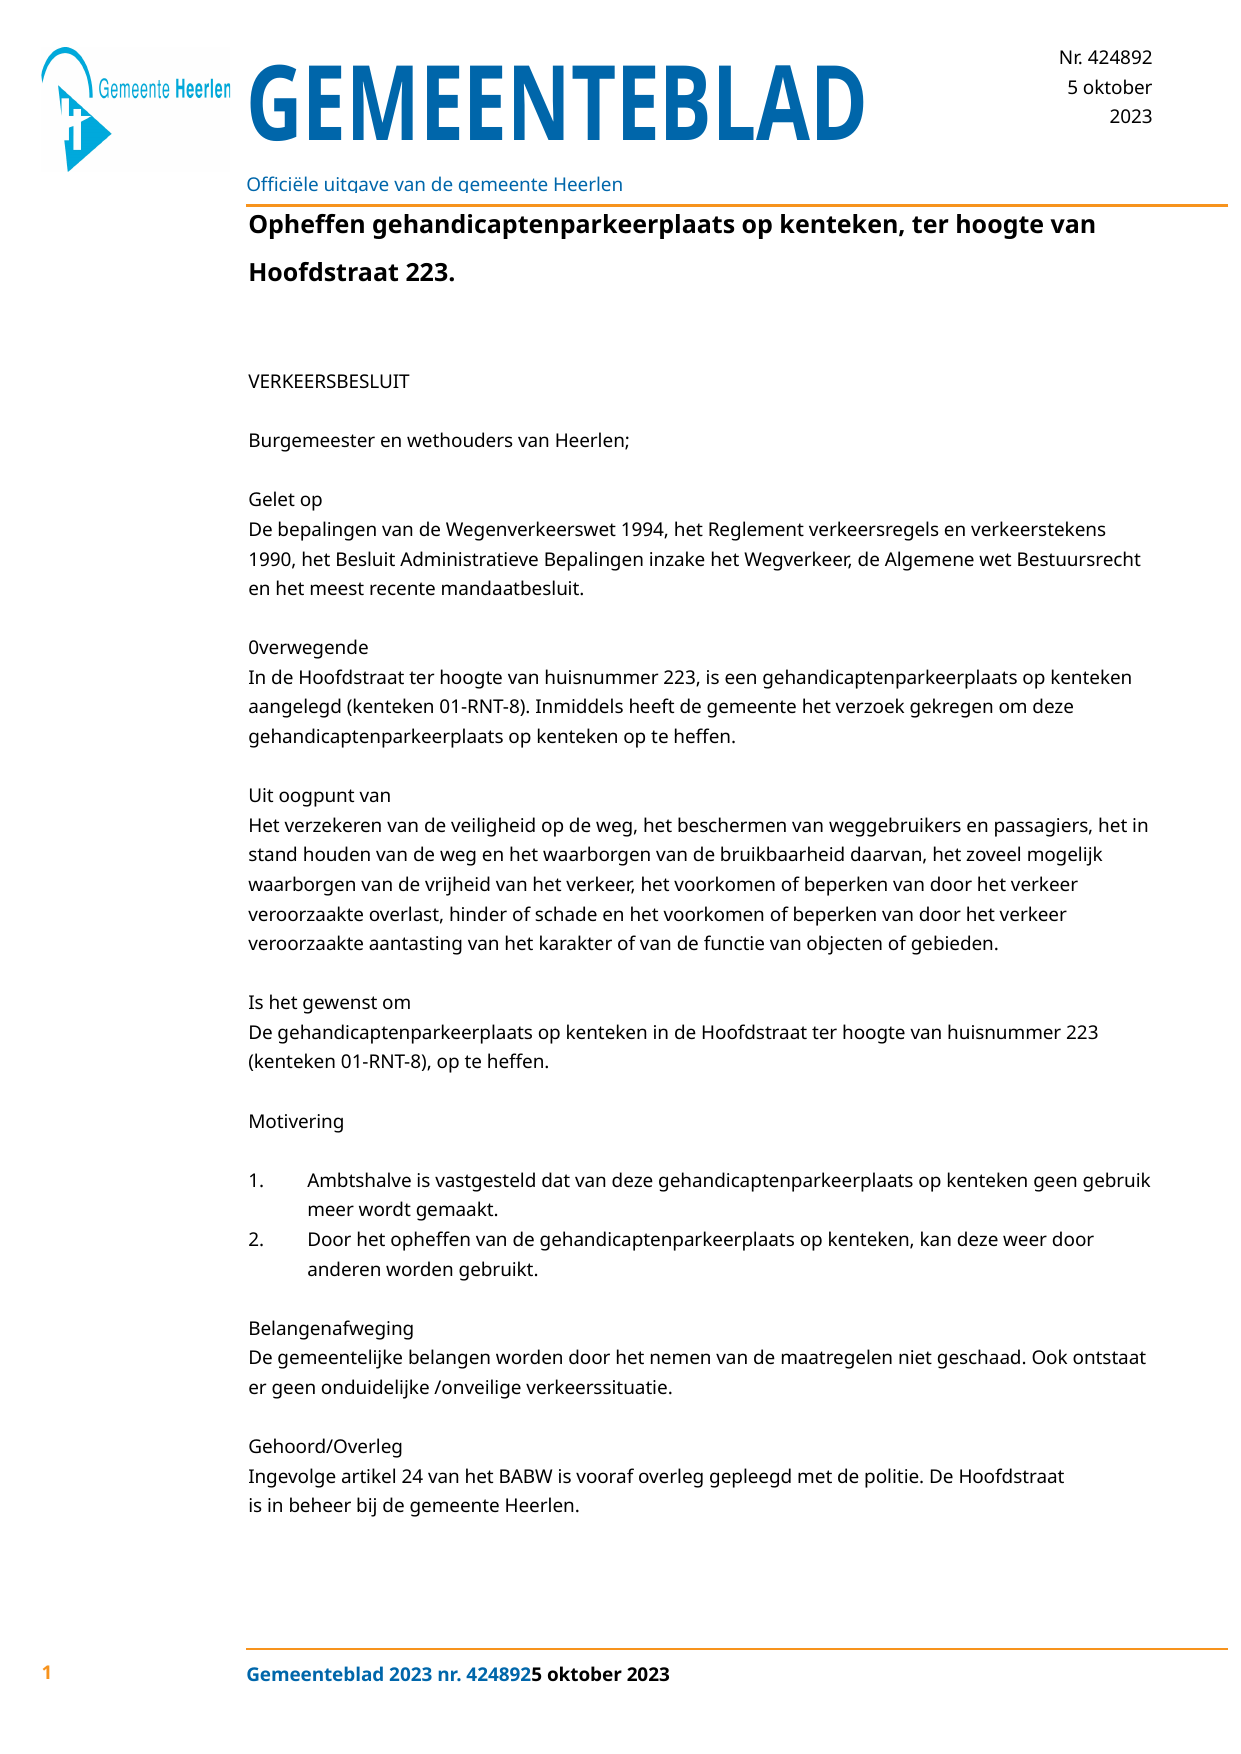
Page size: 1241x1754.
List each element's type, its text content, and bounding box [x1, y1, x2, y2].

text Gehoord/Overleg [248, 1433, 1152, 1459]
text Motivering [248, 1108, 1152, 1133]
text is in beheer bij de gemeente Heerlen. [248, 1492, 1152, 1518]
text Belangenafweging [248, 1315, 1152, 1341]
text Opheffen gehandicaptenparkeerplaats op kenteken, ter hoogte van Hoofdstraat 223. [248, 207, 1152, 288]
text Ingevolge artikel 24 van het BABW is vooraf overleg gepleegd met de politie. De Hoofdstraat [248, 1463, 1152, 1488]
text Is het gewenst om [248, 989, 1152, 1015]
list Ambtshalve is vastgesteld dat van deze gehandicaptenparkeerplaats op kenteken geen gebruik meer wordt gemaakt. [248, 1167, 1152, 1222]
picture [41, 47, 231, 172]
text Gelet op [248, 487, 1152, 512]
picture [41, 47, 59, 70]
text In de Hoofdstraat ter hoogte van huisnummer 223, is een gehandicaptenparkeerplaats op kenteken aangelegd (kenteken 01-RNT-8). Inmiddels heeft de gemeente het verzoek gekregen om deze gehandicaptenparkeerplaats op kenteken op te heffen. [248, 664, 1152, 749]
text De gehandicaptenparkeerplaats op kenteken in de Hoofdstraat ter hoogte van huisnummer 223 (kenteken 01-RNT-8), op te heffen. [248, 1019, 1152, 1074]
text De bepalingen van de Wegenverkeerswet 1994, het Reglement verkeersregels en verkeerstekens 1990, het Besluit Administratieve Bepalingen inzake het Wegverkeer, de Algemene wet Bestuursrecht en het meest recente mandaatbesluit. [248, 516, 1152, 601]
text 0verwegende [248, 634, 1152, 660]
text Het verzekeren van de veiligheid op de weg, het beschermen van weggebruikers en passagiers, het in stand houden van de weg en het waarborgen van de bruikbaarheid daarvan, het zoveel mogelijk waarborgen van de vrijheid van het verkeer, het voorkomen of beperken van door het verkeer veroorzaakte overlast, hinder of schade en het voorkomen of beperken van door het verkeer veroorzaakte aantasting van het karakter of van de functie van objecten of gebieden. [248, 812, 1152, 956]
text De gemeentelijke belangen worden door het nemen van de maatregelen niet geschaad. Ook ontstaat er geen onduidelijke /onveilige verkeerssituatie. [248, 1344, 1152, 1400]
text Uit oogpunt van [248, 782, 1152, 808]
list Door het opheffen van de gehandicaptenparkeerplaats op kenteken, kan deze weer door anderen worden gebruikt. [248, 1226, 1152, 1281]
text Burgemeester en wethouders van Heerlen; [248, 427, 1152, 453]
text VERKEERSBESLUIT [248, 368, 1152, 394]
